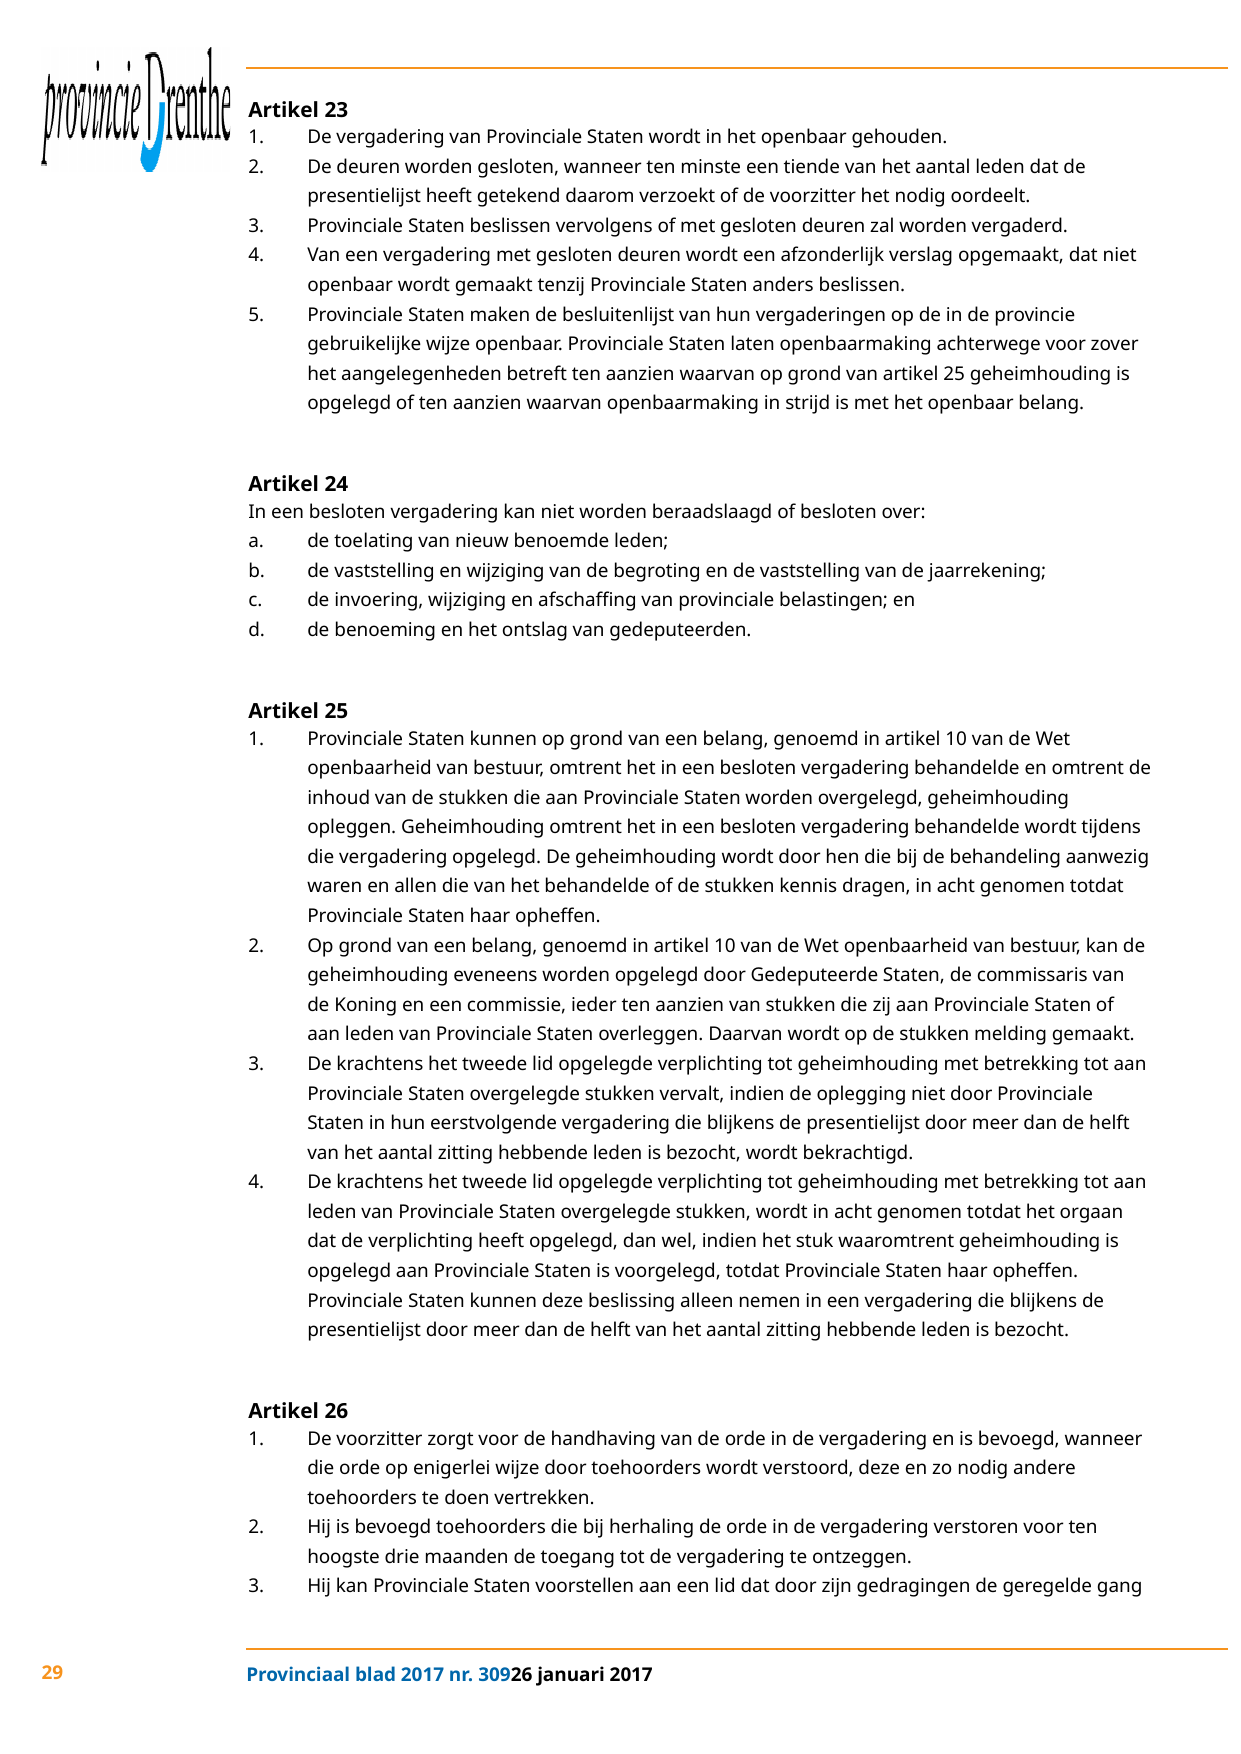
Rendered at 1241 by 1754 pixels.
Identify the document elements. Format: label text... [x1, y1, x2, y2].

text Artikel 26 [248, 1396, 1152, 1425]
list De vergadering van Provinciale Staten wordt in het openbaar gehouden. [248, 123, 1152, 149]
list de invoering, wijziging en afschaffing van provinciale belastingen; en [248, 587, 1152, 612]
text Artikel 23 [248, 95, 1152, 123]
list De deuren worden gesloten, wanneer ten minste een tiende van het aantal leden dat de presentielijst heeft getekend daarom verzoekt of de voorzitter het nodig oordeelt. [248, 153, 1152, 208]
list De krachtens het tweede lid opgelegde verplichting tot geheimhouding met betrekking tot aan Provinciale Staten overgelegde stukken vervalt, indien de oplegging niet door Provinciale Staten in hun eerstvolgende vergadering die blijkens de presentielijst door meer dan de helft van het aantal zitting hebbende leden is bezocht, wordt bekrachtigd. [248, 1050, 1152, 1164]
list Provinciale Staten kunnen op grond van een belang, genoemd in artikel 10 van de Wet openbaarheid van bestuur, omtrent het in een besloten vergadering behandelde en omtrent de inhoud van de stukken die aan Provinciale Staten worden overgelegd, geheimhouding opleggen. Geheimhouding omtrent het in een besloten vergadering behandelde wordt tijdens die vergadering opgelegd. De geheimhouding wordt door hen die bij de behandeling aanwezig waren en allen die van het behandelde of de stukken kennis dragen, in acht genomen totdat Provinciale Staten haar opheffen. [248, 725, 1152, 928]
text Artikel 24 [248, 469, 1152, 498]
list De voorzitter zorgt voor de handhaving van de orde in de vergadering en is bevoegd, wanneer die orde op enigerlei wijze door toehoorders wordt verstoord, deze en zo nodig andere toehoorders te doen vertrekken. [248, 1425, 1152, 1510]
picture [41, 47, 231, 172]
list de benoeming en het ontslag van gedeputeerden. [248, 616, 1152, 642]
list de toelating van nieuw benoemde leden; [248, 527, 1152, 553]
list Provinciale Staten beslissen vervolgens of met gesloten deuren zal worden vergaderd. [248, 212, 1152, 238]
list Provinciale Staten maken de besluitenlijst van hun vergaderingen op de in de provincie gebruikelijke wijze openbaar. Provinciale Staten laten openbaarmaking achterwege voor zover het aangelegenheden betreft ten aanzien waarvan op grond van artikel 25 geheimhouding is opgelegd of ten aanzien waarvan openbaarmaking in strijd is met het openbaar belang. [248, 301, 1152, 415]
list de vaststelling en wijziging van de begroting en de vaststelling van de jaarrekening; [248, 557, 1152, 583]
list Van een vergadering met gesloten deuren wordt een afzonderlijk verslag opgemaakt, dat niet openbaar wordt gemaakt tenzij Provinciale Staten anders beslissen. [248, 242, 1152, 297]
text In een besloten vergadering kan niet worden beraadslaagd of besloten over: [248, 498, 1152, 524]
text Artikel 25 [248, 696, 1152, 725]
list Op grond van een belang, genoemd in artikel 10 van de Wet openbaarheid van bestuur, kan de geheimhouding eveneens worden opgelegd door Gedeputeerde Staten, de commissaris van de Koning en een commissie, ieder ten aanzien van stukken die zij aan Provinciale Staten of aan leden van Provinciale Staten overleggen. Daarvan wordt op de stukken melding gemaakt. [248, 932, 1152, 1046]
list Hij is bevoegd toehoorders die bij herhaling de orde in de vergadering verstoren voor ten hoogste drie maanden de toegang tot de vergadering te ontzeggen. [248, 1513, 1152, 1569]
list De krachtens het tweede lid opgelegde verplichting tot geheimhouding met betrekking tot aan leden van Provinciale Staten overgelegde stukken, wordt in acht genomen totdat het orgaan dat de verplichting heeft opgelegd, dan wel, indien het stuk waaromtrent geheimhouding is opgelegd aan Provinciale Staten is voorgelegd, totdat Provinciale Staten haar opheffen. Provinciale Staten kunnen deze beslissing alleen nemen in een vergadering die blijkens de presentielijst door meer dan de helft van het aantal zitting hebbende leden is bezocht. [248, 1168, 1152, 1342]
list Hij kan Provinciale Staten voorstellen aan een lid dat door zijn gedragingen de geregelde gang [248, 1573, 1152, 1598]
